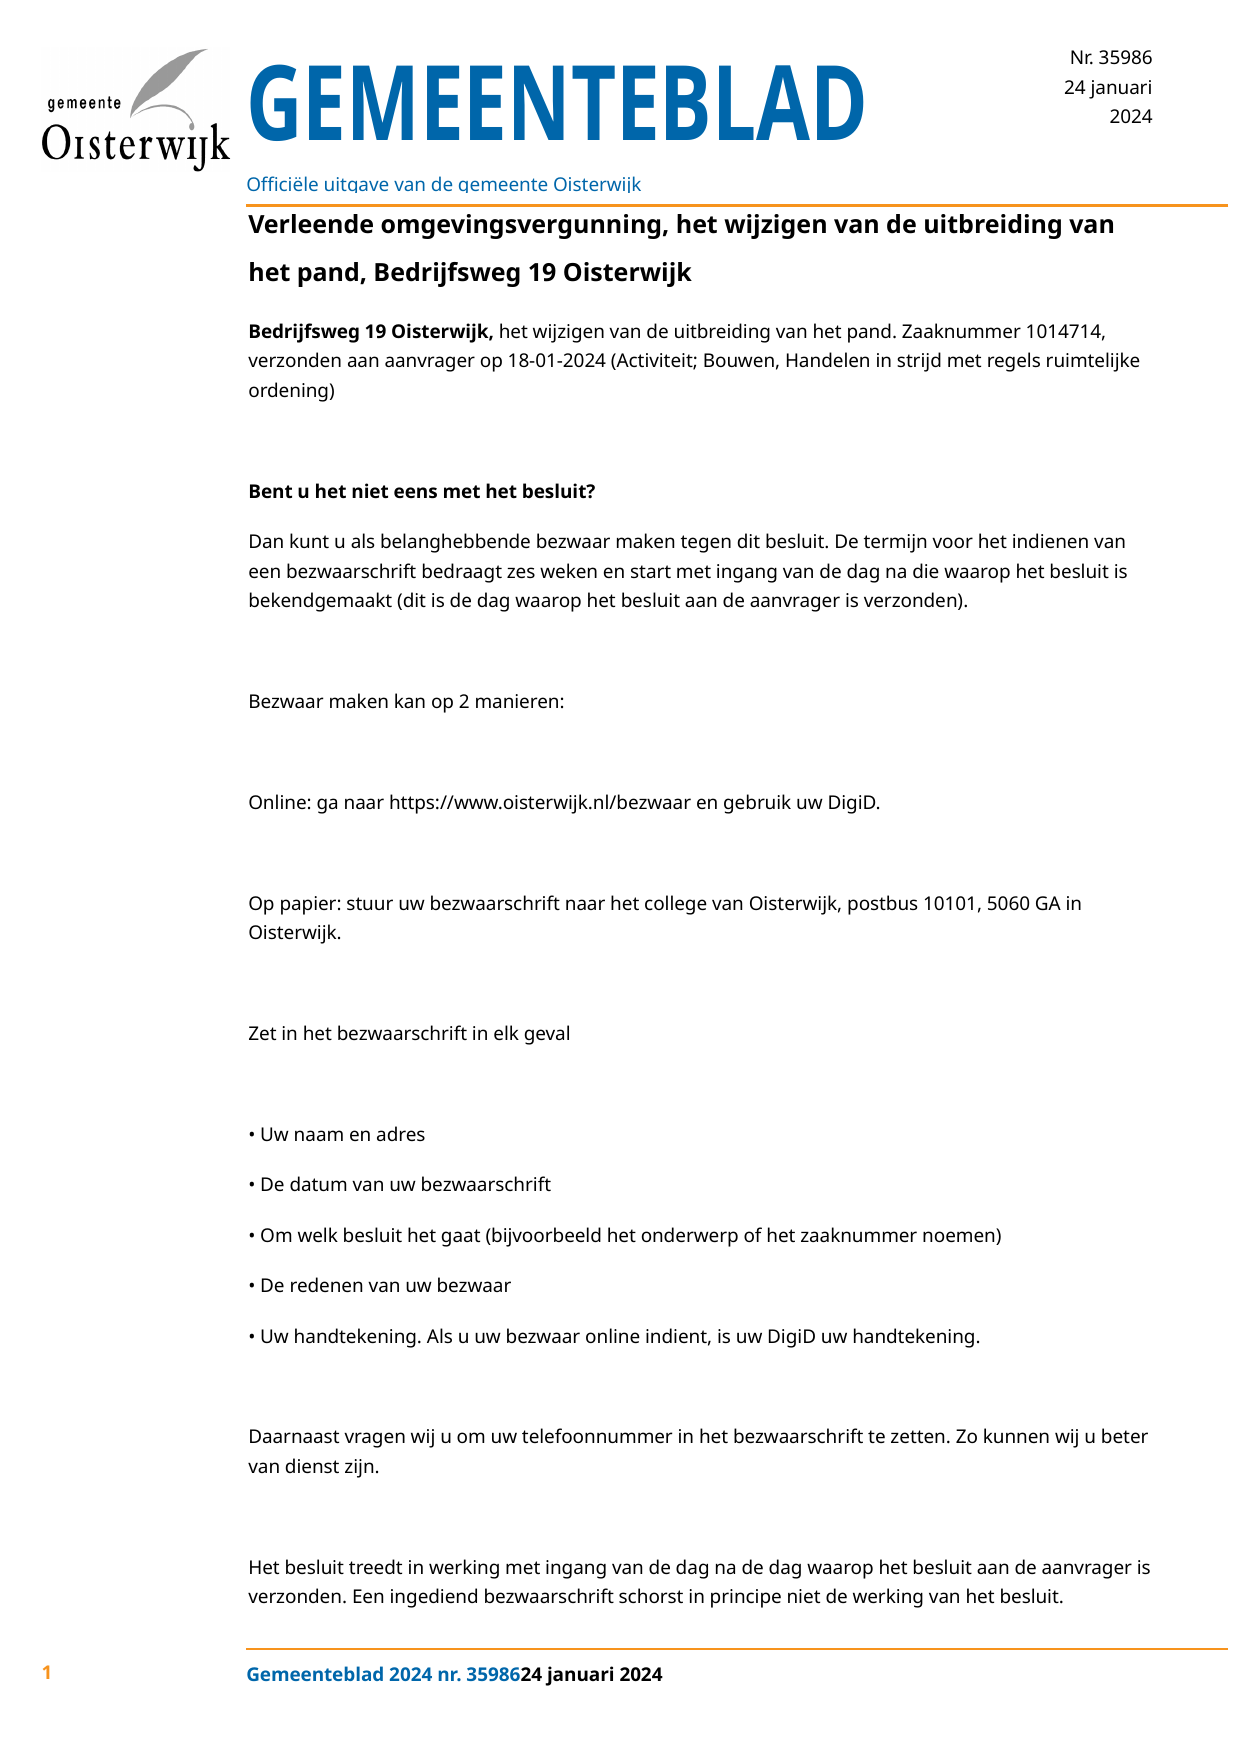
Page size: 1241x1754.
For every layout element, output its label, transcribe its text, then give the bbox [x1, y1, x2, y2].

text • De datum van uw bezwaarschrift [248, 1172, 1152, 1197]
text • Uw naam en adres [248, 1121, 1152, 1147]
text Op papier: stuur uw bezwaarschrift naar het college van Oisterwijk, postbus 10101, 5060 GA in Oisterwijk. [248, 890, 1152, 945]
text Bezwaar maken kan op 2 manieren: [248, 688, 1152, 714]
text • Uw handtekening. Als u uw bezwaar online indient, is uw DigiD uw handtekening. [248, 1323, 1152, 1349]
text Bedrijfsweg 19 Oisterwijk, het wijzigen van de uitbreiding van het pand. Zaaknummer 1014714, verzonden aan aanvrager op 18-01-2024 (Activiteit; Bouwen, Handelen in strijd met regels ruimtelijke ordening) [248, 318, 1152, 403]
text • De redenen van uw bezwaar [248, 1272, 1152, 1298]
text Daarnaast vragen wij u om uw telefoonnummer in het bezwaarschrift te zetten. Zo kunnen wij u beter van dienst zijn. [248, 1424, 1152, 1479]
text Zet in het bezwaarschrift in elk geval [248, 1020, 1152, 1046]
picture [41, 47, 231, 172]
text Het besluit treedt in werking met ingang van de dag na de dag waarop het besluit aan de aanvrager is verzonden. Een ingediend bezwaarschrift schorst in principe niet de werking van het besluit. [248, 1554, 1152, 1609]
text Bent u het niet eens met het besluit? [248, 478, 1152, 504]
text Dan kunt u als belanghebbende bezwaar maken tegen dit besluit. De termijn voor het indienen van een bezwaarschrift bedraagt zes weken en start met ingang van de dag na die waarop het besluit is bekendgemaakt (dit is de dag waarop het besluit aan de aanvrager is verzonden). [248, 528, 1152, 613]
text Online: ga naar https://www.oisterwijk.nl/bezwaar en gebruik uw DigiD. [248, 789, 1152, 815]
text • Om welk besluit het gaat (bijvoorbeeld het onderwerp of het zaaknummer noemen) [248, 1222, 1152, 1248]
text Verleende omgevingsvergunning, het wijzigen van de uitbreiding van het pand, Bedrijfsweg 19 Oisterwijk [248, 207, 1152, 288]
